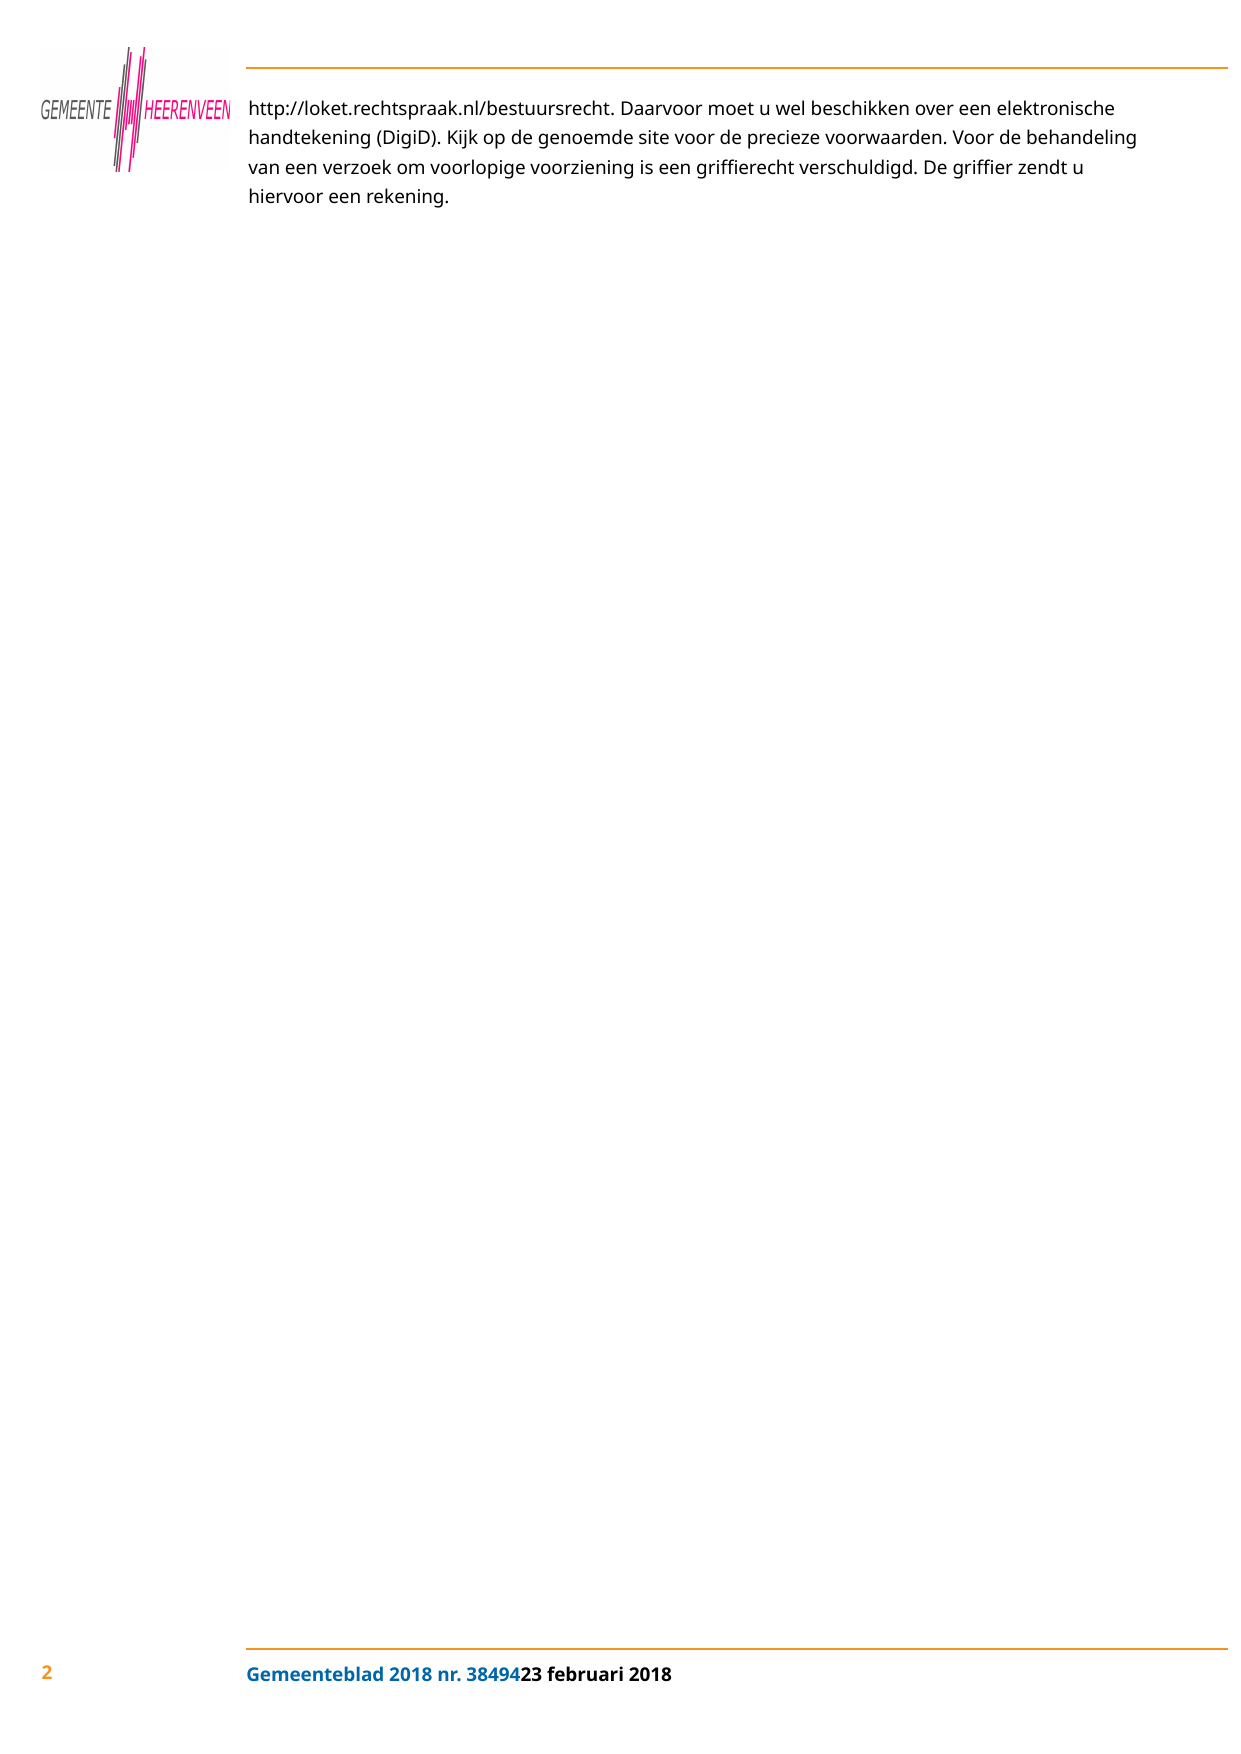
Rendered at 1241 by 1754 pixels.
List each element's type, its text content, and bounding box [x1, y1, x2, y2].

text http://loket.rechtspraak.nl/bestuursrecht. Daarvoor moet u wel beschikken over een elektronische handtekening (DigiD). Kijk op de genoemde site voor de precieze voorwaarden. Voor de behandeling van een verzoek om voorlopige voorziening is een griffierecht verschuldigd. De griffier zendt u hiervoor een rekening. [248, 95, 1152, 209]
picture [41, 47, 231, 172]
